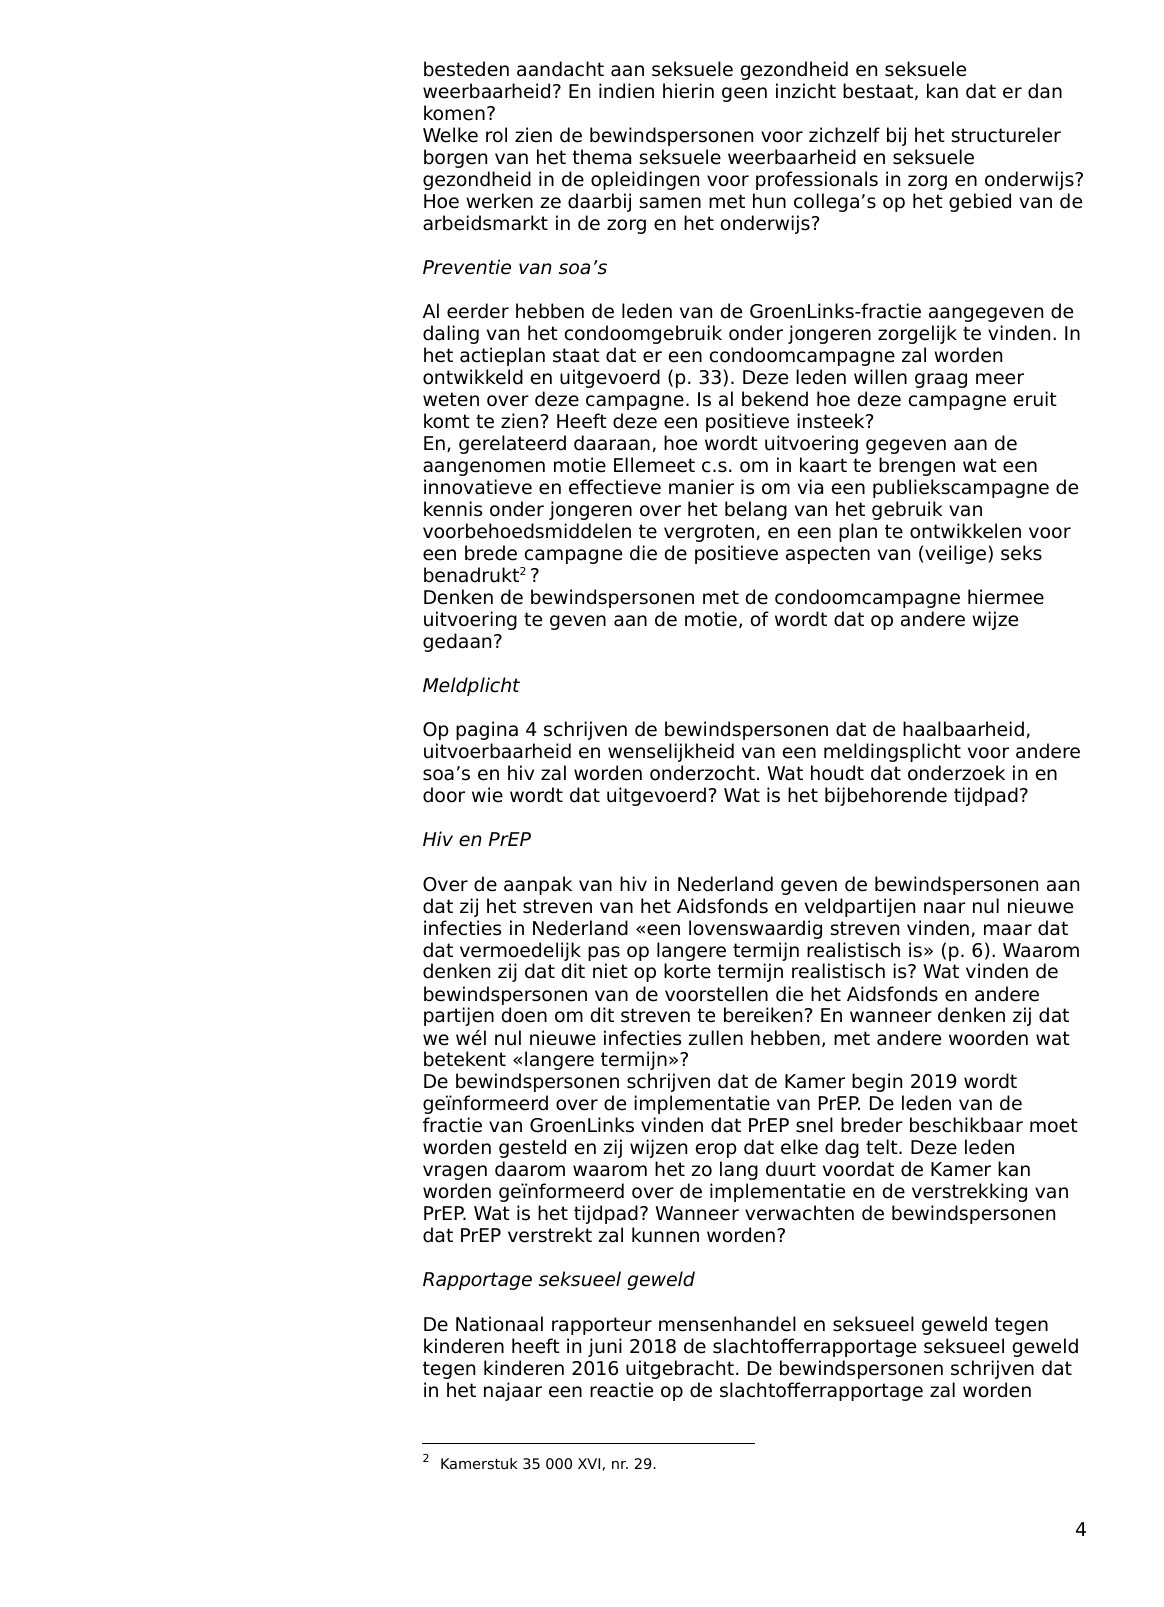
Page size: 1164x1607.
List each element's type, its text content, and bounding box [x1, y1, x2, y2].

subtitle Preventie van soa’s [422, 257, 1087, 279]
text De bewindspersonen schrijven dat de Kamer begin 2019 wordt geïnformeerd over de implementatie van PrEP. De leden van de fractie van GroenLinks vinden dat PrEP snel breder beschikbaar moet worden gesteld en zij wijzen erop dat elke dag telt. Deze leden vragen daarom waarom het zo lang duurt voordat de Kamer kan worden geïnformeerd over de implementatie en de verstrekking van PrEP. Wat is het tijdpad? Wanneer verwachten de bewindspersonen dat PrEP verstrekt zal kunnen worden? [422, 1071, 1087, 1247]
text Kamerstuk 35 000 XVI, nr. 29. [422, 1452, 1087, 1474]
subtitle Hiv en PrEP [422, 829, 1087, 851]
text Welke rol zien de bewindspersonen voor zichzelf bij het structureler borgen van het thema seksuele weerbaarheid en seksuele gezondheid in de opleidingen voor professionals in zorg en onderwijs? Hoe werken ze daarbij samen met hun collega’s op het gebied van de arbeidsmarkt in de zorg en het onderwijs? [422, 125, 1087, 235]
subtitle Rapportage seksueel geweld [422, 1269, 1087, 1291]
text Op pagina 4 schrijven de bewindspersonen dat de haalbaarheid, uitvoerbaarheid en wenselijkheid van een meldingsplicht voor andere soa’s en hiv zal worden onderzocht. Wat houdt dat onderzoek in en door wie wordt dat uitgevoerd? Wat is het bijbehorende tijdpad? [422, 719, 1087, 807]
text De Nationaal rapporteur mensenhandel en seksueel geweld tegen kinderen heeft in juni 2018 de slachtofferrapportage seksueel geweld tegen kinderen 2016 uitgebracht. De bewindspersonen schrijven dat in het najaar een reactie op de slachtofferrapportage zal worden [422, 1313, 1087, 1401]
text besteden aandacht aan seksuele gezondheid en seksuele weerbaarheid? En indien hierin geen inzicht bestaat, kan dat er dan komen? [422, 59, 1087, 125]
text Al eerder hebben de leden van de GroenLinks-fractie aangegeven de daling van het condoomgebruik onder jongeren zorgelijk te vinden. In het actieplan staat dat er een condoomcampagne zal worden ontwikkeld en uitgevoerd (p. 33). Deze leden willen graag meer weten over deze campagne. Is al bekend hoe deze campagne eruit komt te zien? Heeft deze een positieve insteek? [422, 301, 1087, 433]
text Over de aanpak van hiv in Nederland geven de bewindspersonen aan dat zij het streven van het Aidsfonds en veldpartijen naar nul nieuwe infecties in Nederland «een lovenswaardig streven vinden, maar dat dat vermoedelijk pas op langere termijn realistisch is» (p. 6). Waarom denken zij dat dit niet op korte termijn realistisch is? Wat vinden de bewindspersonen van de voorstellen die het Aidsfonds en andere partijen doen om dit streven te bereiken? En wanneer denken zij dat we wél nul nieuwe infecties zullen hebben, met andere woorden wat betekent «langere termijn»? [422, 873, 1087, 1071]
text Denken de bewindspersonen met de condoomcampagne hiermee uitvoering te geven aan de motie, of wordt dat op andere wijze gedaan? [422, 587, 1087, 653]
subtitle Meldplicht [422, 675, 1087, 697]
text En, gerelateerd daaraan, hoe wordt uitvoering gegeven aan de aangenomen motie Ellemeet c.s. om in kaart te brengen wat een innovatieve en effectieve manier is om via een publiekscampagne de kennis onder jongeren over het belang van het gebruik van voorbehoedsmiddelen te vergroten, en een plan te ontwikkelen voor een brede campagne die de positieve aspecten van (veilige) seks benadrukt? [422, 433, 1087, 587]
